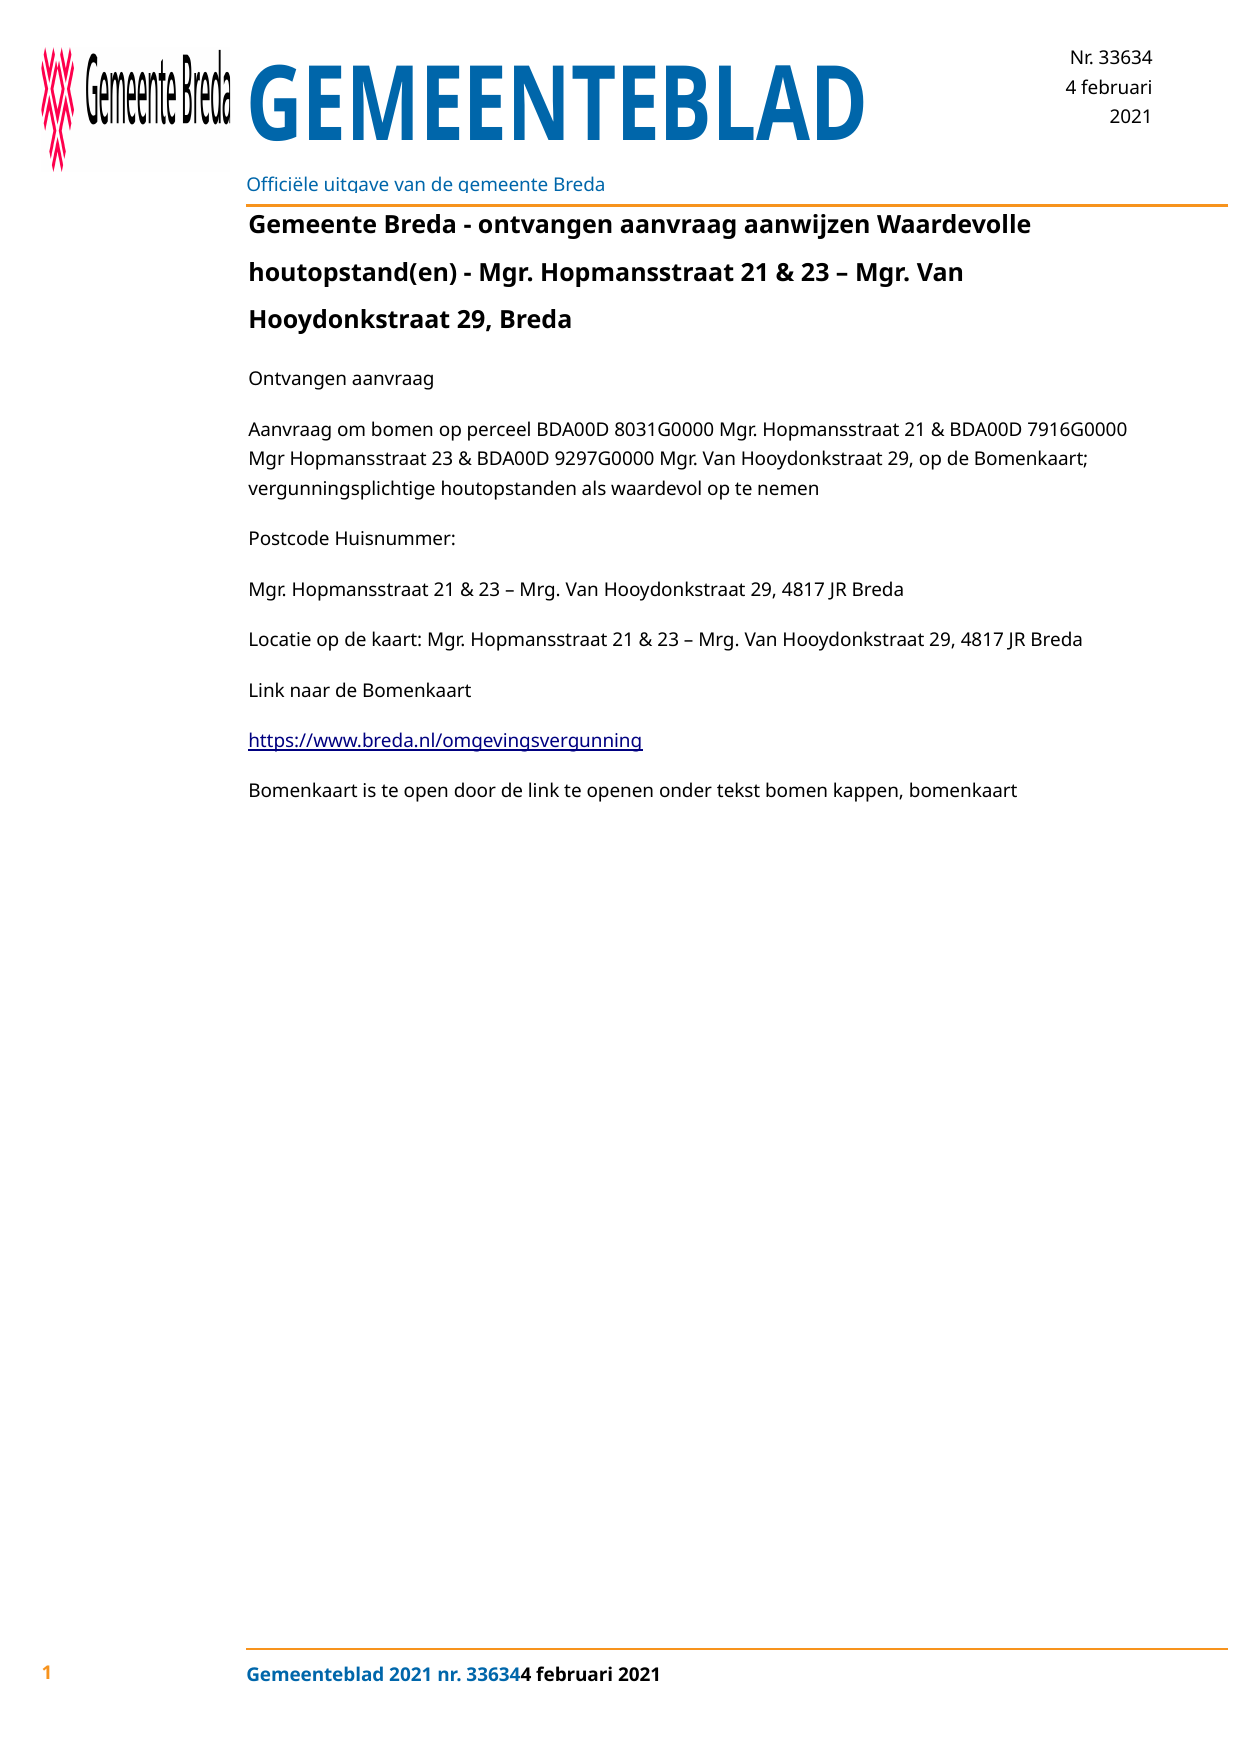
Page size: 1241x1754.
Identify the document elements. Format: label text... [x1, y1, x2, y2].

text Gemeente Breda - ontvangen aanvraag aanwijzen Waardevolle houtopstand(en) - Mgr. Hopmansstraat 21 & 23 – Mgr. Van Hooydonkstraat 29, Breda [248, 207, 1152, 336]
text Aanvraag om bomen op perceel BDA00D 8031G0000 Mgr. Hopmansstraat 21 & BDA00D 7916G0000 Mgr Hopmansstraat 23 & BDA00D 9297G0000 Mgr. Van Hooydonkstraat 29, op de Bomenkaart; vergunningsplichtige houtopstanden als waardevol op te nemen [248, 416, 1152, 501]
text Postcode Huisnummer: [248, 526, 1152, 551]
text Mgr. Hopmansstraat 21 & 23 – Mrg. Van Hooydonkstraat 29, 4817 JR Breda [248, 576, 1152, 602]
text Locatie op de kaart: Mgr. Hopmansstraat 21 & 23 – Mrg. Van Hooydonkstraat 29, 4817 JR Breda [248, 626, 1152, 652]
text Bomenkaart is te open door de link te openen onder tekst bomen kappen, bomenkaart [248, 778, 1152, 803]
text Link naar de Bomenkaart [248, 677, 1152, 702]
picture [41, 47, 231, 172]
text Ontvangen aanvraag [248, 366, 1152, 391]
text https://www.breda.nl/omgevingsvergunning [248, 727, 1152, 753]
